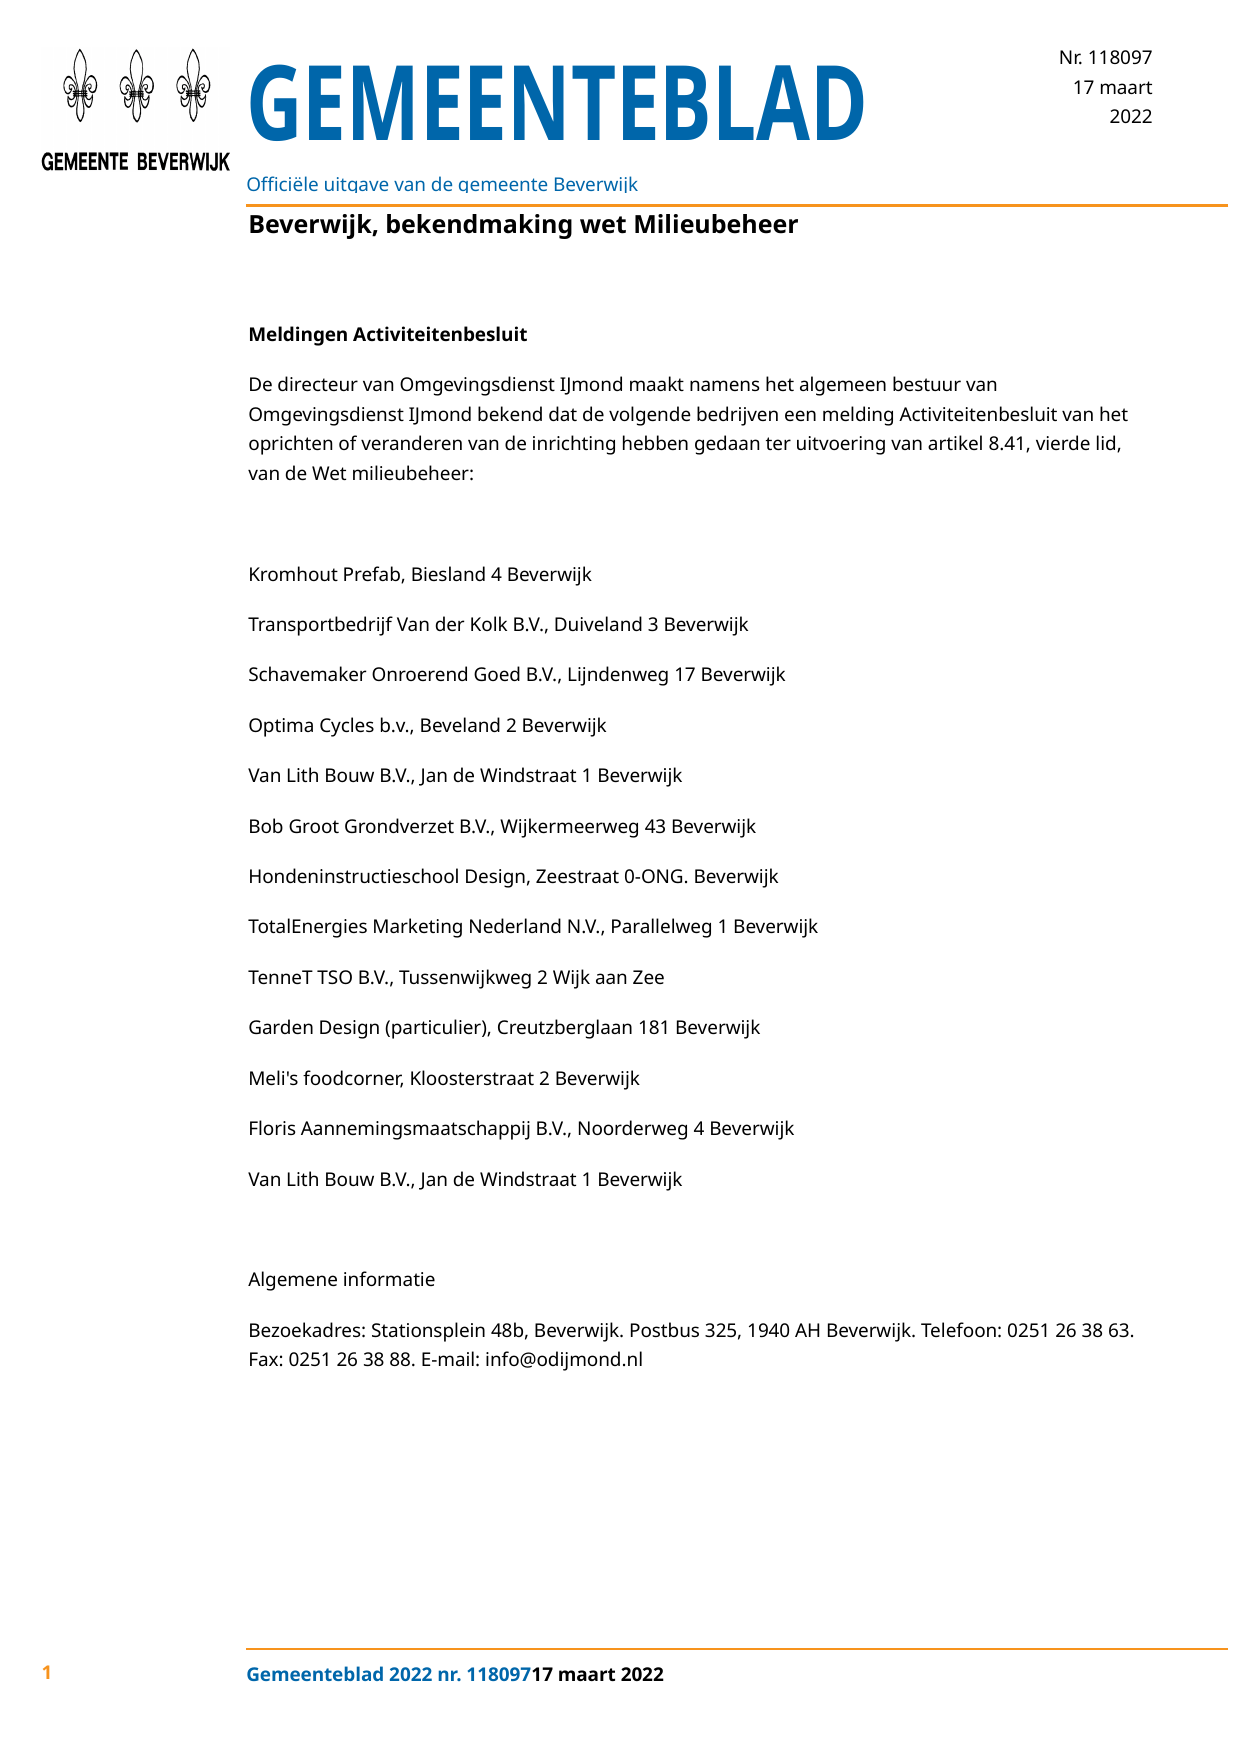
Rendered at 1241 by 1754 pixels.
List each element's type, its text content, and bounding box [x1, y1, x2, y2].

text Bob Groot Grondverzet B.V., Wijkermeerweg 43 Beverwijk [248, 813, 1152, 838]
text Floris Aannemingsmaatschappij B.V., Noorderweg 4 Beverwijk [248, 1115, 1152, 1141]
text Hondeninstructieschool Design, Zeestraat 0-ONG. Beverwijk [248, 863, 1152, 889]
text Optima Cycles b.v., Beveland 2 Beverwijk [248, 712, 1152, 738]
text Algemene informatie [248, 1267, 1152, 1292]
text TenneT TSO B.V., Tussenwijkweg 2 Wijk aan Zee [248, 964, 1152, 990]
text TotalEnergies Marketing Nederland N.V., Parallelweg 1 Beverwijk [248, 914, 1152, 939]
text De directeur van Omgevingsdienst IJmond maakt namens het algemeen bestuur van Omgevingsdienst IJmond bekend dat de volgende bedrijven een melding Activiteitenbesluit van het oprichten of veranderen van de inrichting hebben gedaan ter uitvoering van artikel 8.41, vierde lid, van de Wet milieubeheer: [248, 371, 1152, 486]
text Bezoekadres: Stationsplein 48b, Beverwijk. Postbus 325, 1940 AH Beverwijk. Telefoon: 0251 26 38 63. Fax: 0251 26 38 88. E-mail: info@odijmond.nl [248, 1317, 1152, 1372]
text Van Lith Bouw B.V., Jan de Windstraat 1 Beverwijk [248, 1166, 1152, 1191]
text Meli's foodcorner, Kloosterstraat 2 Beverwijk [248, 1065, 1152, 1091]
text Schavemaker Onroerend Goed B.V., Lijndenweg 17 Beverwijk [248, 662, 1152, 687]
text Beverwijk, bekendmaking wet Milieubeheer [248, 207, 1152, 241]
text Meldingen Activiteitenbesluit [248, 321, 1152, 346]
text Garden Design (particulier), Creutzberglaan 181 Beverwijk [248, 1014, 1152, 1040]
text Transportbedrijf Van der Kolk B.V., Duiveland 3 Beverwijk [248, 611, 1152, 637]
text Kromhout Prefab, Biesland 4 Beverwijk [248, 561, 1152, 586]
picture [41, 47, 231, 172]
text Van Lith Bouw B.V., Jan de Windstraat 1 Beverwijk [248, 762, 1152, 788]
